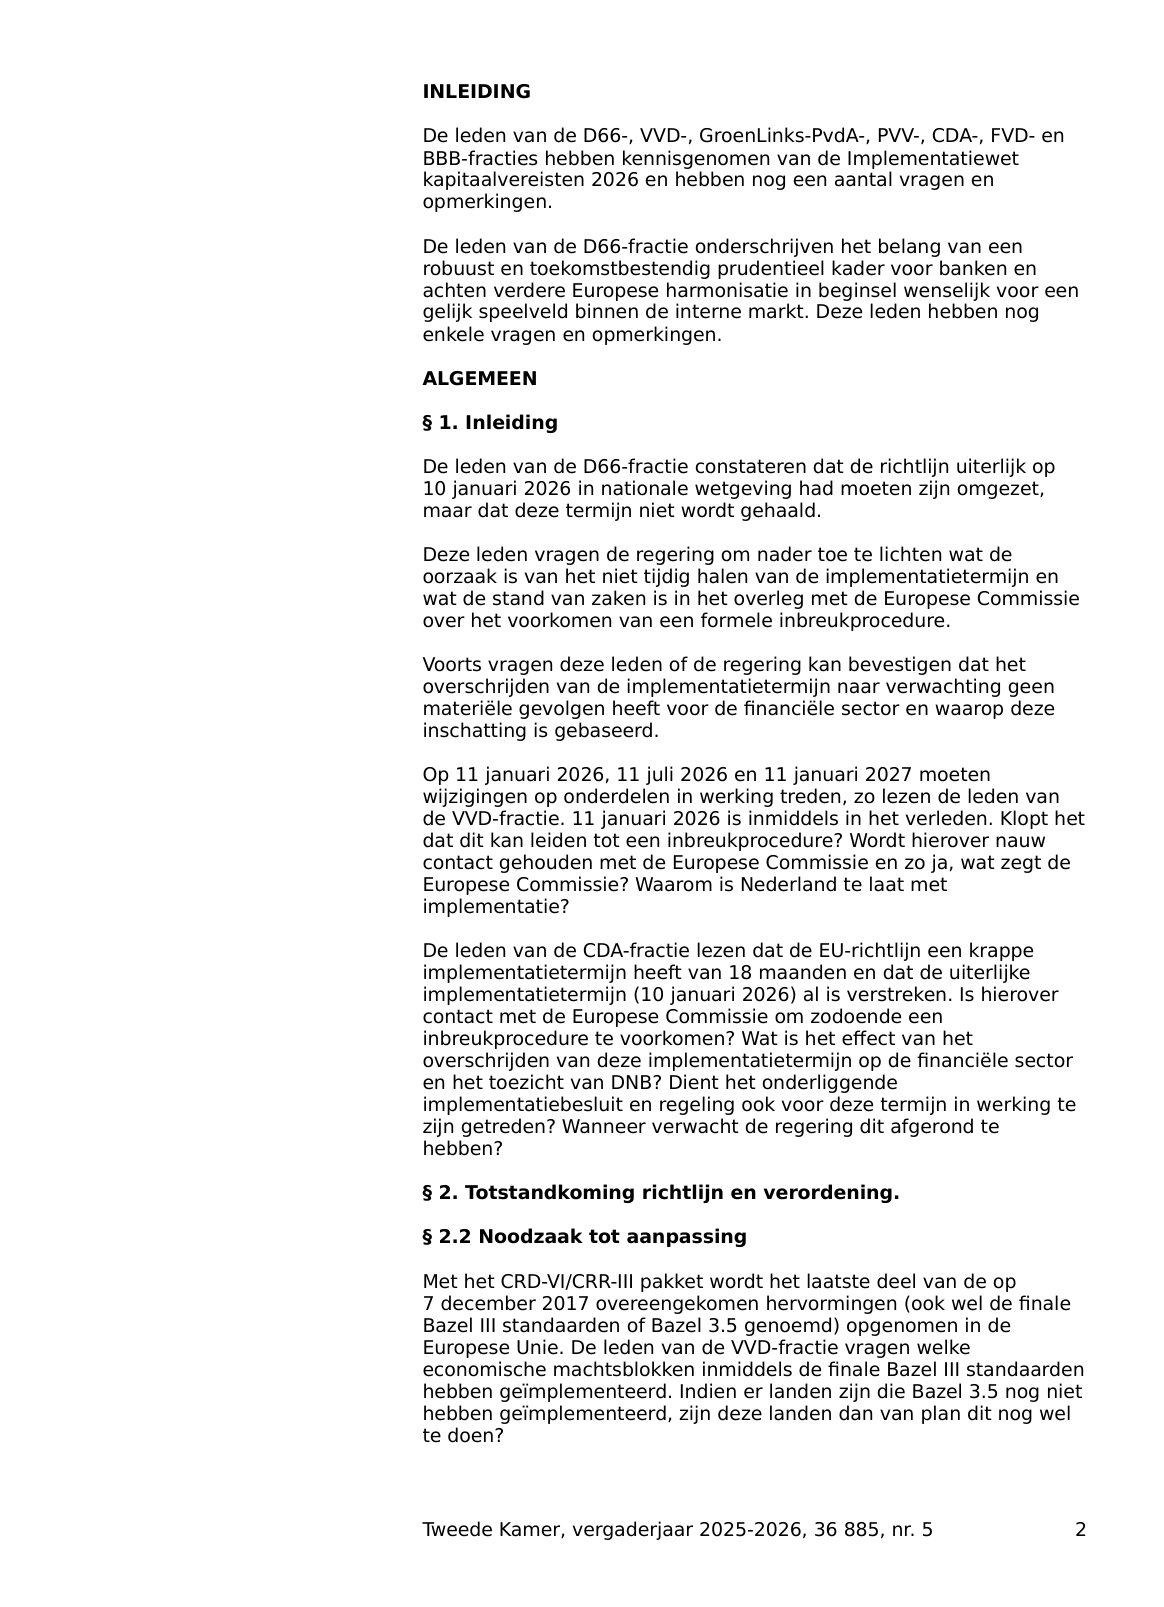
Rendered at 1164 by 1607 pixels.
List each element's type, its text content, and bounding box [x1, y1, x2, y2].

text Op 11 januari 2026, 11 juli 2026 en 11 januari 2027 moeten wijzigingen op onderdelen in werking treden, zo lezen de leden van de VVD-fractie. 11 januari 2026 is inmiddels in het verleden. Klopt het dat dit kan leiden tot een inbreukprocedure? Wordt hierover nauw contact gehouden met de Europese Commissie en zo ja, wat zegt de Europese Commissie? Waarom is Nederland te laat met implementatie? [422, 764, 1087, 918]
subtitle § 2. Totstandkoming richtlijn en verordening. [422, 1182, 1087, 1204]
text De leden van de D66-, VVD-, GroenLinks-PvdA-, PVV-, CDA-, FVD- en BBB-fracties hebben kennisgenomen van de Implementatiewet kapitaalvereisten 2026 en hebben nog een aantal vragen en opmerkingen. [422, 125, 1087, 213]
subtitle § 2.2 Noodzaak tot aanpassing [422, 1226, 1087, 1248]
subtitle § 1. Inleiding [422, 412, 1087, 434]
text Voorts vragen deze leden of de regering kan bevestigen dat het overschrijden van de implementatietermijn naar verwachting geen materiële gevolgen heeft voor de financiële sector en waarop deze inschatting is gebaseerd. [422, 654, 1087, 742]
subtitle INLEIDING [422, 81, 1087, 103]
subtitle ALGEMEEN [422, 368, 1087, 389]
text Deze leden vragen de regering om nader toe te lichten wat de oorzaak is van het niet tijdig halen van de implementatietermijn en wat de stand van zaken is in het overleg met de Europese Commissie over het voorkomen van een formele inbreukprocedure. [422, 544, 1087, 632]
text De leden van de CDA-fractie lezen dat de EU-richtlijn een krappe implementatietermijn heeft van 18 maanden en dat de uiterlijke implementatietermijn (10 januari 2026) al is verstreken. Is hierover contact met de Europese Commissie om zodoende een inbreukprocedure te voorkomen? Wat is het effect van het overschrijden van deze implementatietermijn op de financiële sector en het toezicht van DNB? Dient het onderliggende implementatiebesluit en regeling ook voor deze termijn in werking te zijn getreden? Wanneer verwacht de regering dit afgerond te hebben? [422, 940, 1087, 1160]
text De leden van de D66-fractie onderschrijven het belang van een robuust en toekomstbestendig prudentieel kader voor banken en achten verdere Europese harmonisatie in beginsel wenselijk voor een gelijk speelveld binnen de interne markt. Deze leden hebben nog enkele vragen en opmerkingen. [422, 236, 1087, 345]
text Met het CRD-VI/CRR-III pakket wordt het laatste deel van de op 7 december 2017 overeengekomen hervormingen (ook wel de finale Bazel III standaarden of Bazel 3.5 genoemd) opgenomen in de Europese Unie. De leden van de VVD-fractie vragen welke economische machtsblokken inmiddels de finale Bazel III standaarden hebben geïmplementeerd. Indien er landen zijn die Bazel 3.5 nog niet hebben geïmplementeerd, zijn deze landen dan van plan dit nog wel te doen? [422, 1271, 1087, 1446]
text De leden van de D66-fractie constateren dat de richtlijn uiterlijk op 10 januari 2026 in nationale wetgeving had moeten zijn omgezet, maar dat deze termijn niet wordt gehaald. [422, 456, 1087, 522]
